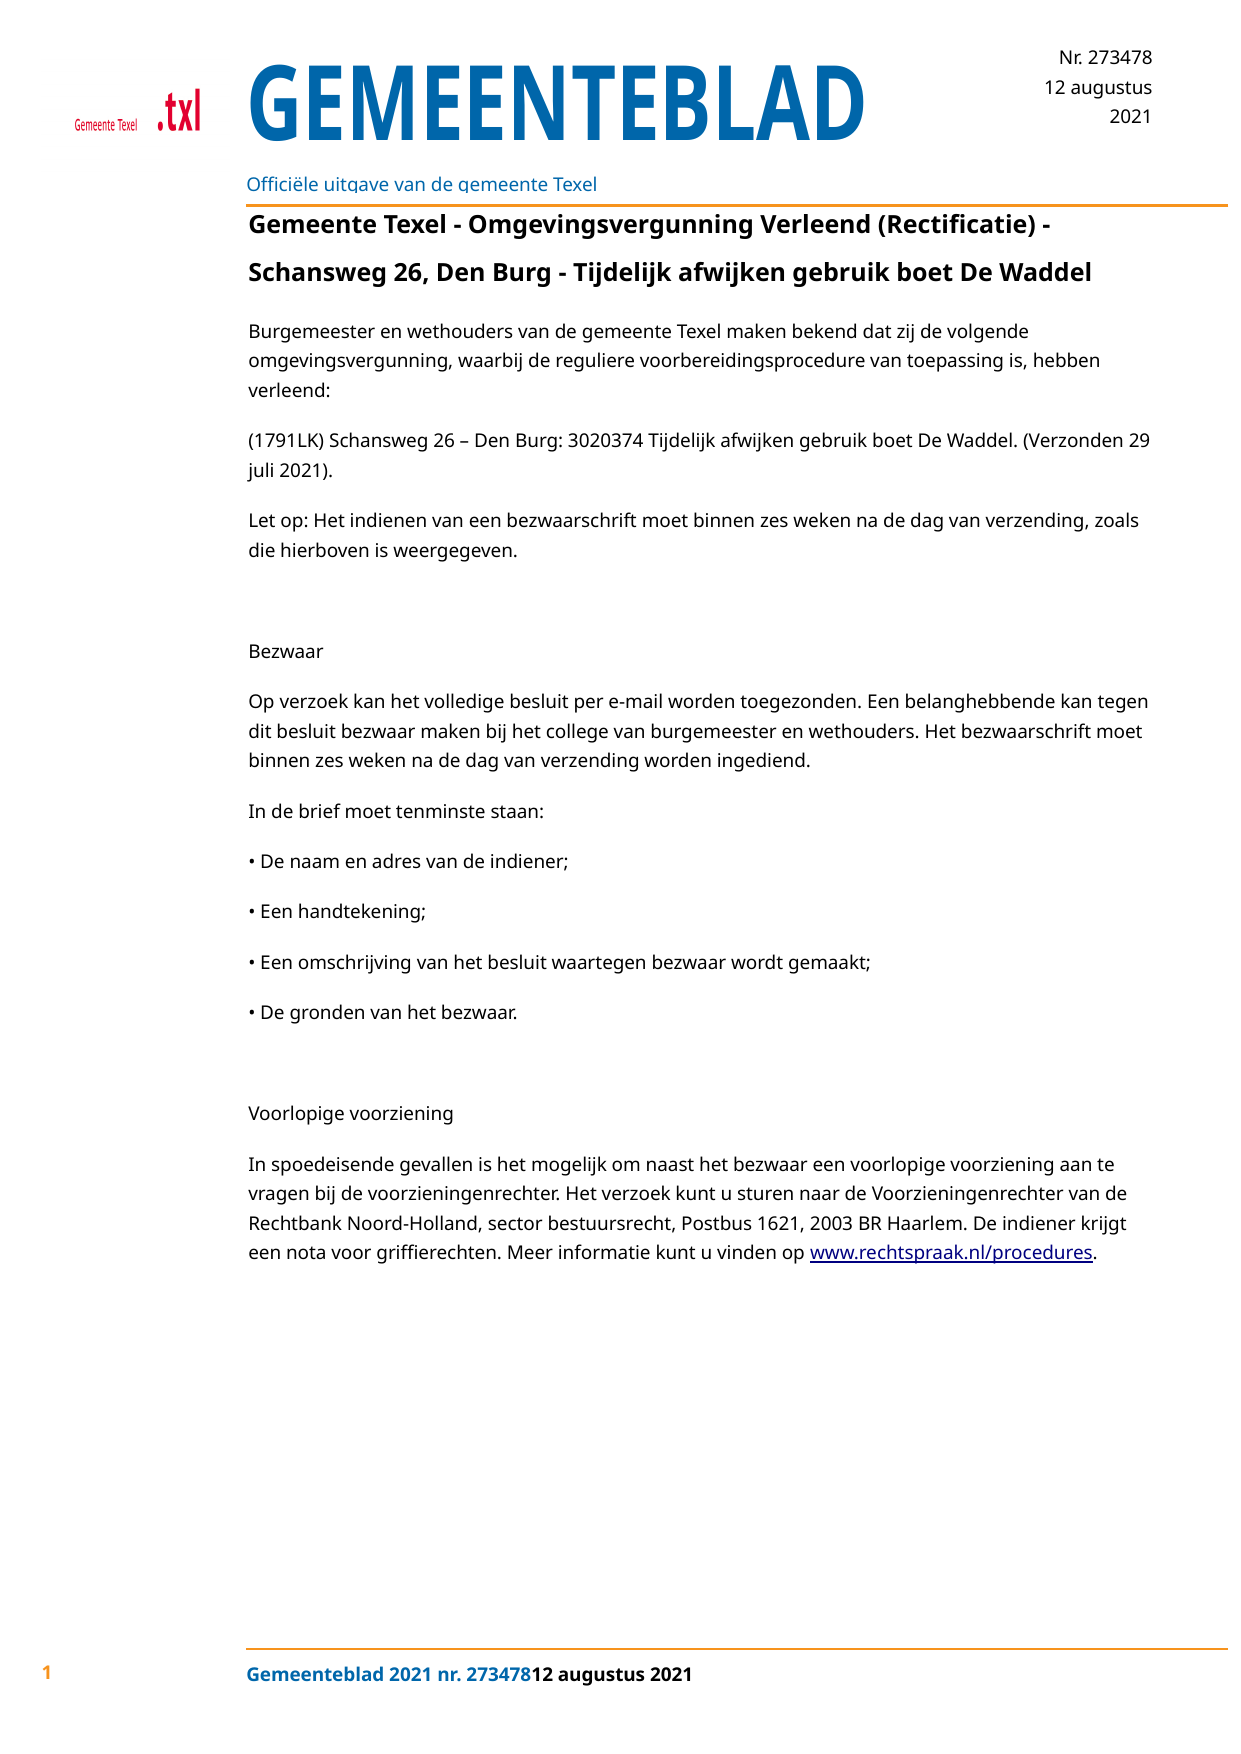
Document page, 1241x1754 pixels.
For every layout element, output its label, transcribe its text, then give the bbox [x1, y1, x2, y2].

picture [41, 47, 231, 172]
text • Een handtekening; [248, 899, 1152, 924]
text Bezwaar [248, 638, 1152, 664]
text • Een omschrijving van het besluit waartegen bezwaar wordt gemaakt; [248, 949, 1152, 975]
text Gemeente Texel - Omgevingsvergunning Verleend (Rectificatie) - Schansweg 26, Den Burg - Tijdelijk afwijken gebruik boet De Waddel [248, 207, 1152, 288]
text In spoedeisende gevallen is het mogelijk om naast het bezwaar een voorlopige voorziening aan te vragen bij de voorzieningenrechter. Het verzoek kunt u sturen naar de Voorzieningenrechter van de Rechtbank Noord-Holland, sector bestuursrecht, Postbus 1621, 2003 BR Haarlem. De indiener krijgt een nota voor griffierechten. Meer informatie kunt u vinden op www.rechtspraak.nl/procedures. [248, 1151, 1152, 1265]
text • De naam en adres van de indiener; [248, 848, 1152, 874]
text (1791LK) Schansweg 26 – Den Burg: 3020374 Tijdelijk afwijken gebruik boet De Waddel. (Verzonden 29 juli 2021). [248, 427, 1152, 483]
text • De gronden van het bezwaar. [248, 999, 1152, 1025]
text In de brief moet tenminste staan: [248, 798, 1152, 824]
text Op verzoek kan het volledige besluit per e-mail worden toegezonden. Een belanghebbende kan tegen dit besluit bezwaar maken bij het college van burgemeester en wethouders. Het bezwaarschrift moet binnen zes weken na de dag van verzending worden ingediend. [248, 688, 1152, 773]
text Let op: Het indienen van een bezwaarschrift moet binnen zes weken na de dag van verzending, zoals die hierboven is weergegeven. [248, 507, 1152, 563]
text Voorlopige voorziening [248, 1100, 1152, 1126]
text Burgemeester en wethouders van de gemeente Texel maken bekend dat zij de volgende omgevingsvergunning, waarbij de reguliere voorbereidingsprocedure van toepassing is, hebben verleend: [248, 318, 1152, 403]
